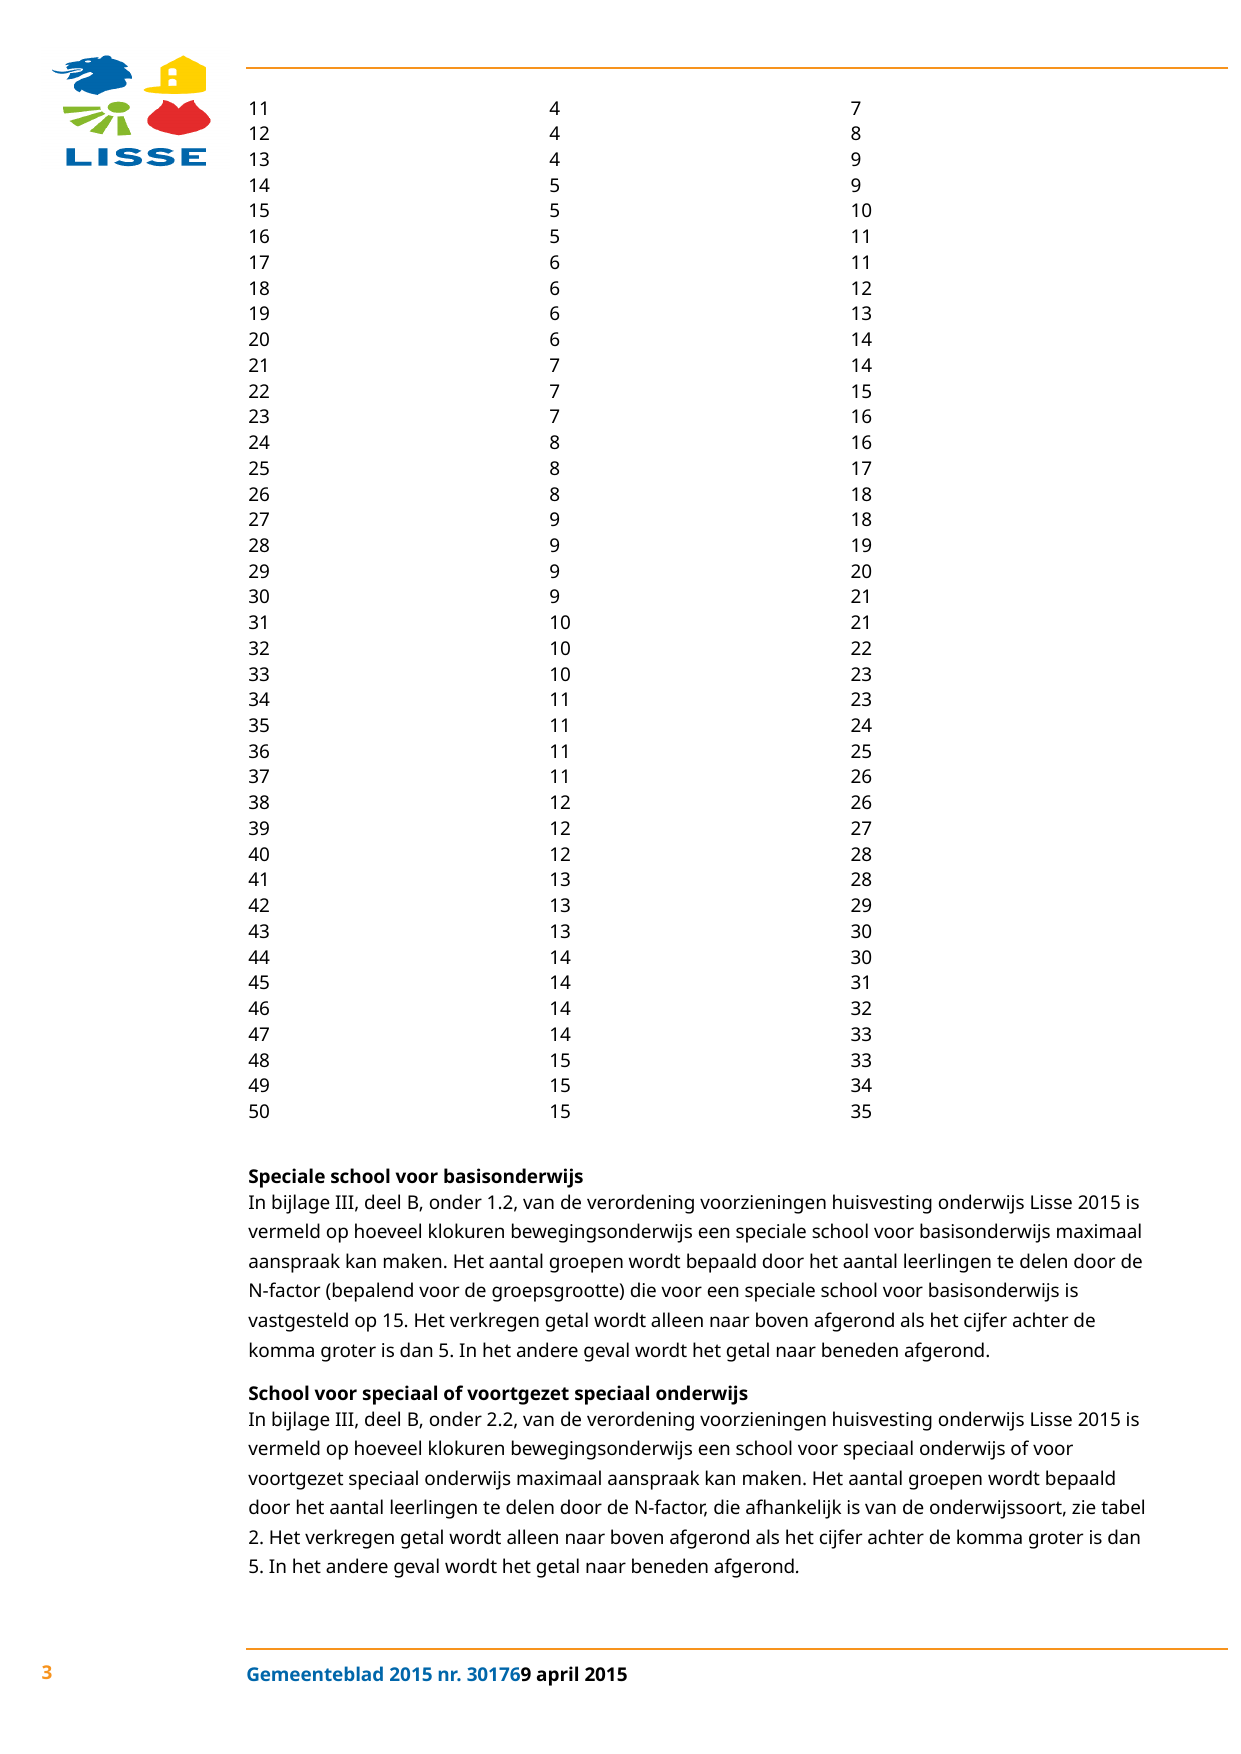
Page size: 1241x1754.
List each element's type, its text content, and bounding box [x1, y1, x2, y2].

table_cell 47 [248, 1021, 549, 1047]
table_cell 13 [549, 918, 850, 944]
table_cell 37 [248, 764, 549, 789]
table_cell 29 [248, 558, 549, 584]
table_cell 9 [549, 506, 850, 532]
table_cell 12 [549, 790, 850, 815]
table_cell 11 [549, 738, 850, 764]
table_cell 14 [549, 970, 850, 995]
table_cell 11 [549, 712, 850, 738]
table_cell 12 [549, 815, 850, 841]
table_cell 19 [248, 301, 549, 326]
table_cell 13 [248, 146, 549, 172]
table_cell 14 [549, 1021, 850, 1047]
table_cell 10 [549, 635, 850, 661]
table_cell 11 [549, 764, 850, 789]
table_cell 11 [248, 95, 549, 121]
table_cell 15 [549, 1047, 850, 1072]
table_cell 12 [549, 841, 850, 867]
table_cell 8 [549, 455, 850, 481]
table_cell 43 [248, 918, 549, 944]
table_cell 35 [248, 712, 549, 738]
table_cell 11 [549, 687, 850, 712]
table_cell 16 [248, 224, 549, 249]
table_cell 29 [850, 893, 1152, 918]
table_cell 17 [248, 249, 549, 275]
table_cell 4 [549, 95, 850, 121]
table_cell 50 [248, 1098, 549, 1124]
table_cell 24 [850, 712, 1152, 738]
table_cell 10 [549, 661, 850, 687]
picture [41, 47, 231, 172]
table_cell 38 [248, 790, 549, 815]
table_cell 18 [248, 275, 549, 301]
table_cell 8 [850, 121, 1152, 146]
table_cell 30 [850, 944, 1152, 969]
table_cell 42 [248, 893, 549, 918]
table_cell 39 [248, 815, 549, 841]
table_cell 13 [549, 893, 850, 918]
table_cell 21 [850, 584, 1152, 609]
table_cell 27 [850, 815, 1152, 841]
table_cell 9 [549, 558, 850, 584]
table_cell 12 [850, 275, 1152, 301]
table_cell 31 [850, 970, 1152, 995]
text School voor speciaal of voortgezet speciaal onderwijs [248, 1380, 1152, 1406]
table_cell 13 [549, 867, 850, 892]
table_cell 8 [549, 481, 850, 506]
table_cell 15 [549, 1073, 850, 1098]
table_cell 33 [850, 1021, 1152, 1047]
table_cell 22 [248, 378, 549, 403]
table_cell 9 [549, 532, 850, 558]
table_cell 36 [248, 738, 549, 764]
table_cell 9 [549, 584, 850, 609]
table_cell 14 [850, 352, 1152, 378]
table_cell 8 [549, 429, 850, 455]
table_cell 33 [248, 661, 549, 687]
text In bijlage III, deel B, onder 1.2, van de verordening voorzieningen huisvesting onderwijs Lisse 2015 is vermeld op hoeveel klokuren bewegingsonderwijs een speciale school voor basisonderwijs maximaal aanspraak kan maken. Het aantal groepen wordt bepaald door het aantal leerlingen te delen door de N-factor (bepalend voor de groepsgrootte) die voor een speciale school voor basisonderwijs is vastgesteld op 15. Het verkregen getal wordt alleen naar boven afgerond als het cijfer achter de komma groter is dan 5. In het andere geval wordt het getal naar beneden afgerond. [248, 1189, 1152, 1363]
table_cell 20 [248, 326, 549, 352]
table_cell 21 [850, 609, 1152, 635]
table_cell 23 [248, 404, 549, 429]
table_cell 22 [850, 635, 1152, 661]
table_cell 15 [248, 198, 549, 223]
table_cell 44 [248, 944, 549, 969]
table_cell 27 [248, 506, 549, 532]
table_cell 9 [850, 146, 1152, 172]
table_cell 16 [850, 429, 1152, 455]
table_cell 33 [850, 1047, 1152, 1072]
text Speciale school voor basisonderwijs [248, 1163, 1152, 1189]
table_cell 14 [549, 944, 850, 969]
table_cell 34 [850, 1073, 1152, 1098]
table_cell 17 [850, 455, 1152, 481]
table_cell 48 [248, 1047, 549, 1072]
table_cell 35 [850, 1098, 1152, 1124]
table_cell 46 [248, 995, 549, 1021]
table_cell 14 [850, 326, 1152, 352]
table_cell 20 [850, 558, 1152, 584]
table_cell 13 [850, 301, 1152, 326]
table_cell 6 [549, 326, 850, 352]
table_cell 14 [549, 995, 850, 1021]
table_cell 26 [850, 764, 1152, 789]
table_cell 18 [850, 506, 1152, 532]
table_cell 4 [549, 146, 850, 172]
table_cell 4 [549, 121, 850, 146]
table_cell 23 [850, 661, 1152, 687]
table_cell 14 [248, 172, 549, 198]
table_cell 11 [850, 224, 1152, 249]
table_cell 32 [248, 635, 549, 661]
table_cell 6 [549, 249, 850, 275]
table_cell 5 [549, 172, 850, 198]
table_cell 26 [248, 481, 549, 506]
table_cell 15 [850, 378, 1152, 403]
table_cell 10 [549, 609, 850, 635]
table_cell 7 [549, 404, 850, 429]
text In bijlage III, deel B, onder 2.2, van de verordening voorzieningen huisvesting onderwijs Lisse 2015 is vermeld op hoeveel klokuren bewegingsonderwijs een school voor speciaal onderwijs of voor voortgezet speciaal onderwijs maximaal aanspraak kan maken. Het aantal groepen wordt bepaald door het aantal leerlingen te delen door de N-factor, die afhankelijk is van de onderwijssoort, zie tabel 2. Het verkregen getal wordt alleen naar boven afgerond als het cijfer achter de komma groter is dan 5. In het andere geval wordt het getal naar beneden afgerond. [248, 1406, 1152, 1579]
table_cell 6 [549, 275, 850, 301]
table_cell 41 [248, 867, 549, 892]
table_cell 31 [248, 609, 549, 635]
table_cell 28 [850, 867, 1152, 892]
table_cell 32 [850, 995, 1152, 1021]
table_cell 19 [850, 532, 1152, 558]
table_cell 10 [850, 198, 1152, 223]
table_cell 30 [850, 918, 1152, 944]
table_cell 24 [248, 429, 549, 455]
table_cell 6 [549, 301, 850, 326]
table_cell 7 [850, 95, 1152, 121]
table_cell 12 [248, 121, 549, 146]
table_cell 25 [248, 455, 549, 481]
table_cell 5 [549, 224, 850, 249]
table_cell 9 [850, 172, 1152, 198]
table_cell 49 [248, 1073, 549, 1098]
table_cell 40 [248, 841, 549, 867]
table_cell 5 [549, 198, 850, 223]
table_cell 34 [248, 687, 549, 712]
table_cell 30 [248, 584, 549, 609]
table_cell 45 [248, 970, 549, 995]
table_cell 7 [549, 378, 850, 403]
table_cell 11 [850, 249, 1152, 275]
table_cell 18 [850, 481, 1152, 506]
table_cell 28 [248, 532, 549, 558]
table_cell 16 [850, 404, 1152, 429]
table_cell 28 [850, 841, 1152, 867]
table_cell 23 [850, 687, 1152, 712]
table_cell 21 [248, 352, 549, 378]
table_cell 25 [850, 738, 1152, 764]
table_cell 7 [549, 352, 850, 378]
table_cell 15 [549, 1098, 850, 1124]
table_cell 26 [850, 790, 1152, 815]
